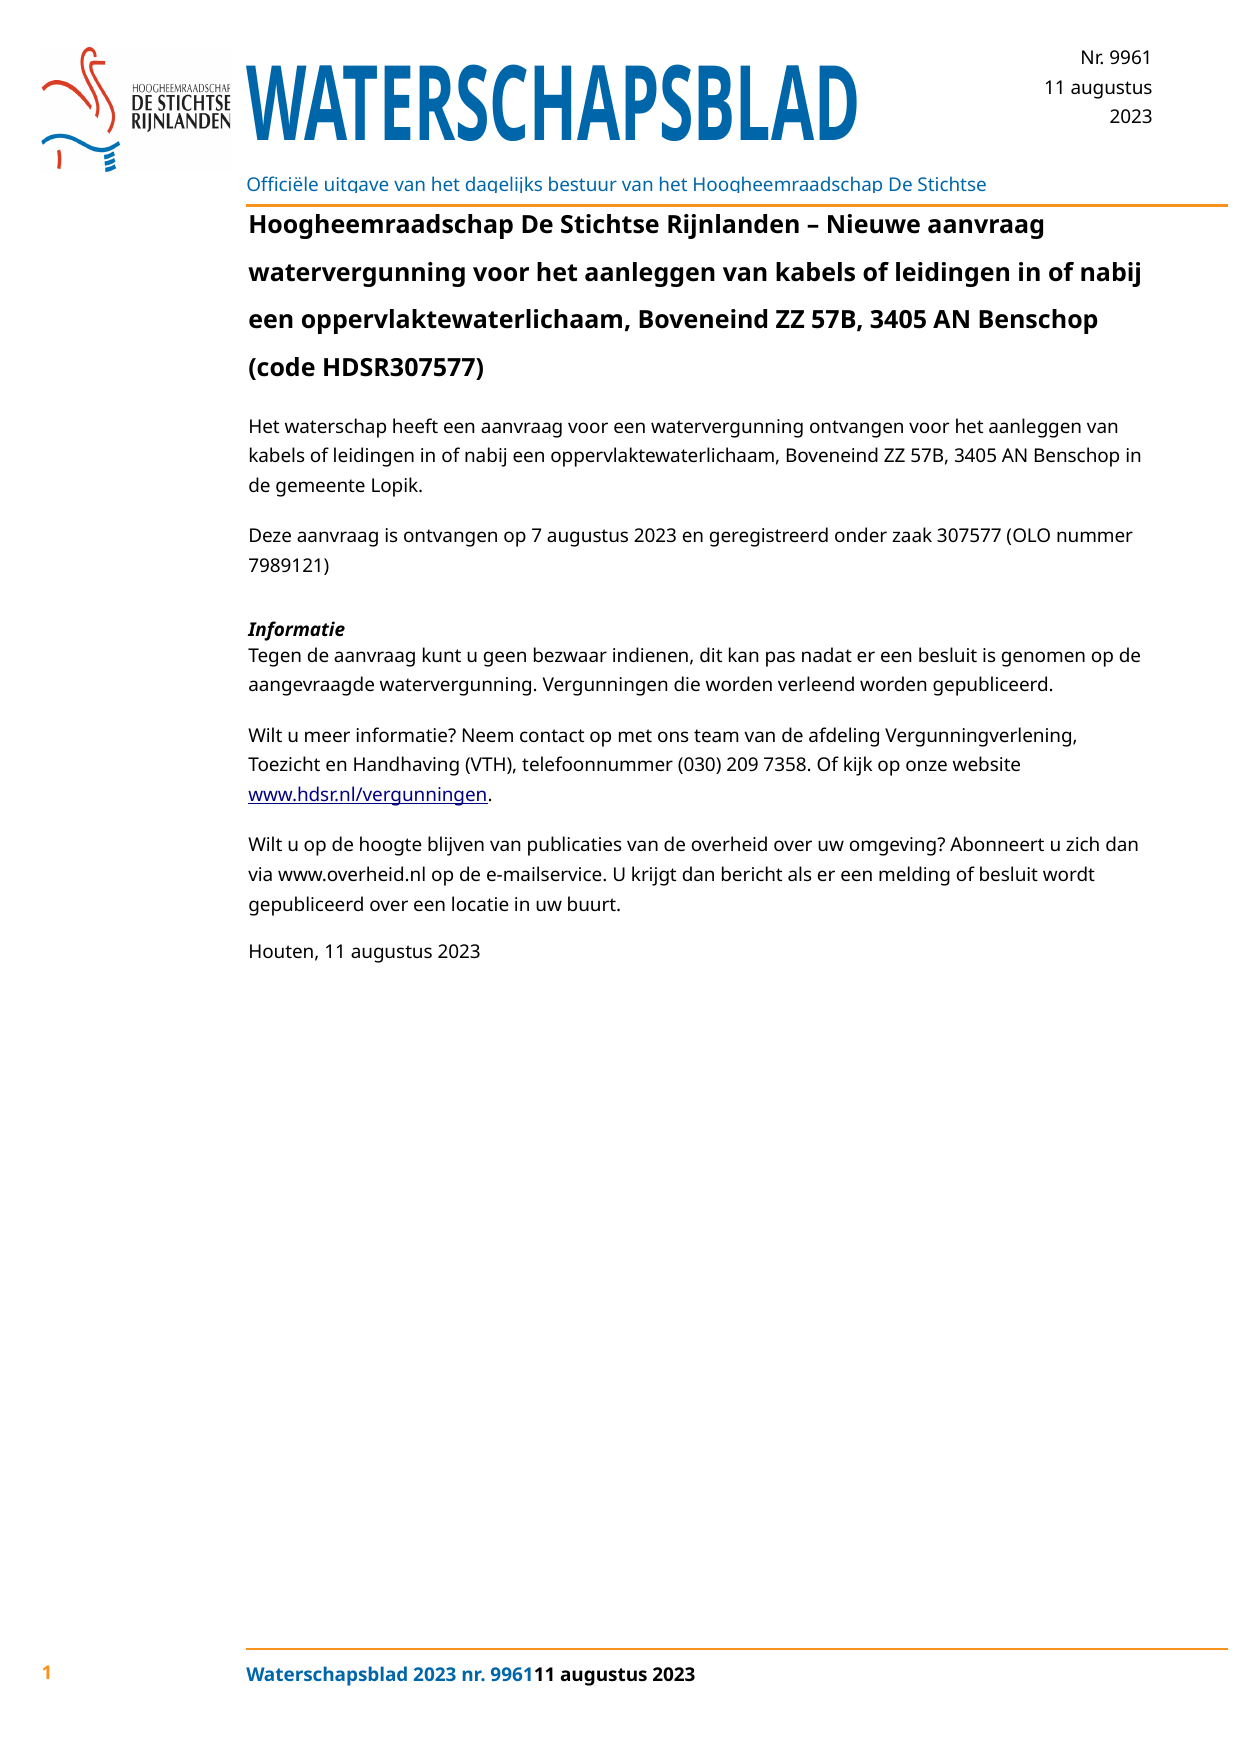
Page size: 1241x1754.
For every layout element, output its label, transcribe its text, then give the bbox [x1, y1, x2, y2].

text Informatie [248, 616, 1152, 642]
text Wilt u meer informatie? Neem contact op met ons team van de afdeling Vergunningverlening, Toezicht en Handhaving (VTH), telefoonnummer (030) 209 7358. Of kijk op onze website www.hdsr.nl/vergunningen. [248, 722, 1152, 807]
text Hoogheemraadschap De Stichtse Rijnlanden – Nieuwe aanvraag watervergunning voor het aanleggen van kabels of leidingen in of nabij een oppervlaktewaterlichaam, Boveneind ZZ 57B, 3405 AN Benschop (code HDSR307577) [248, 207, 1152, 384]
text Tegen de aanvraag kunt u geen bezwaar indienen, dit kan pas nadat er een besluit is genomen op de aangevraagde watervergunning. Vergunningen die worden verleend worden gepubliceerd. [248, 642, 1152, 697]
text Het waterschap heeft een aanvraag voor een watervergunning ontvangen voor het aanleggen van kabels of leidingen in of nabij een oppervlaktewaterlichaam, Boveneind ZZ 57B, 3405 AN Benschop in de gemeente Lopik. [248, 413, 1152, 498]
text Wilt u op de hoogte blijven van publicaties van de overheid over uw omgeving? Abonneert u zich dan via www.overheid.nl op de e-mailservice. U krijgt dan bericht als er een melding of besluit wordt gepubliceerd over een locatie in uw buurt. [248, 832, 1152, 916]
text Houten, 11 augustus 2023 [248, 938, 1152, 964]
text Deze aanvraag is ontvangen op 7 augustus 2023 en geregistreerd onder zaak 307577 (OLO nummer 7989121) [248, 523, 1152, 578]
picture [41, 47, 231, 172]
